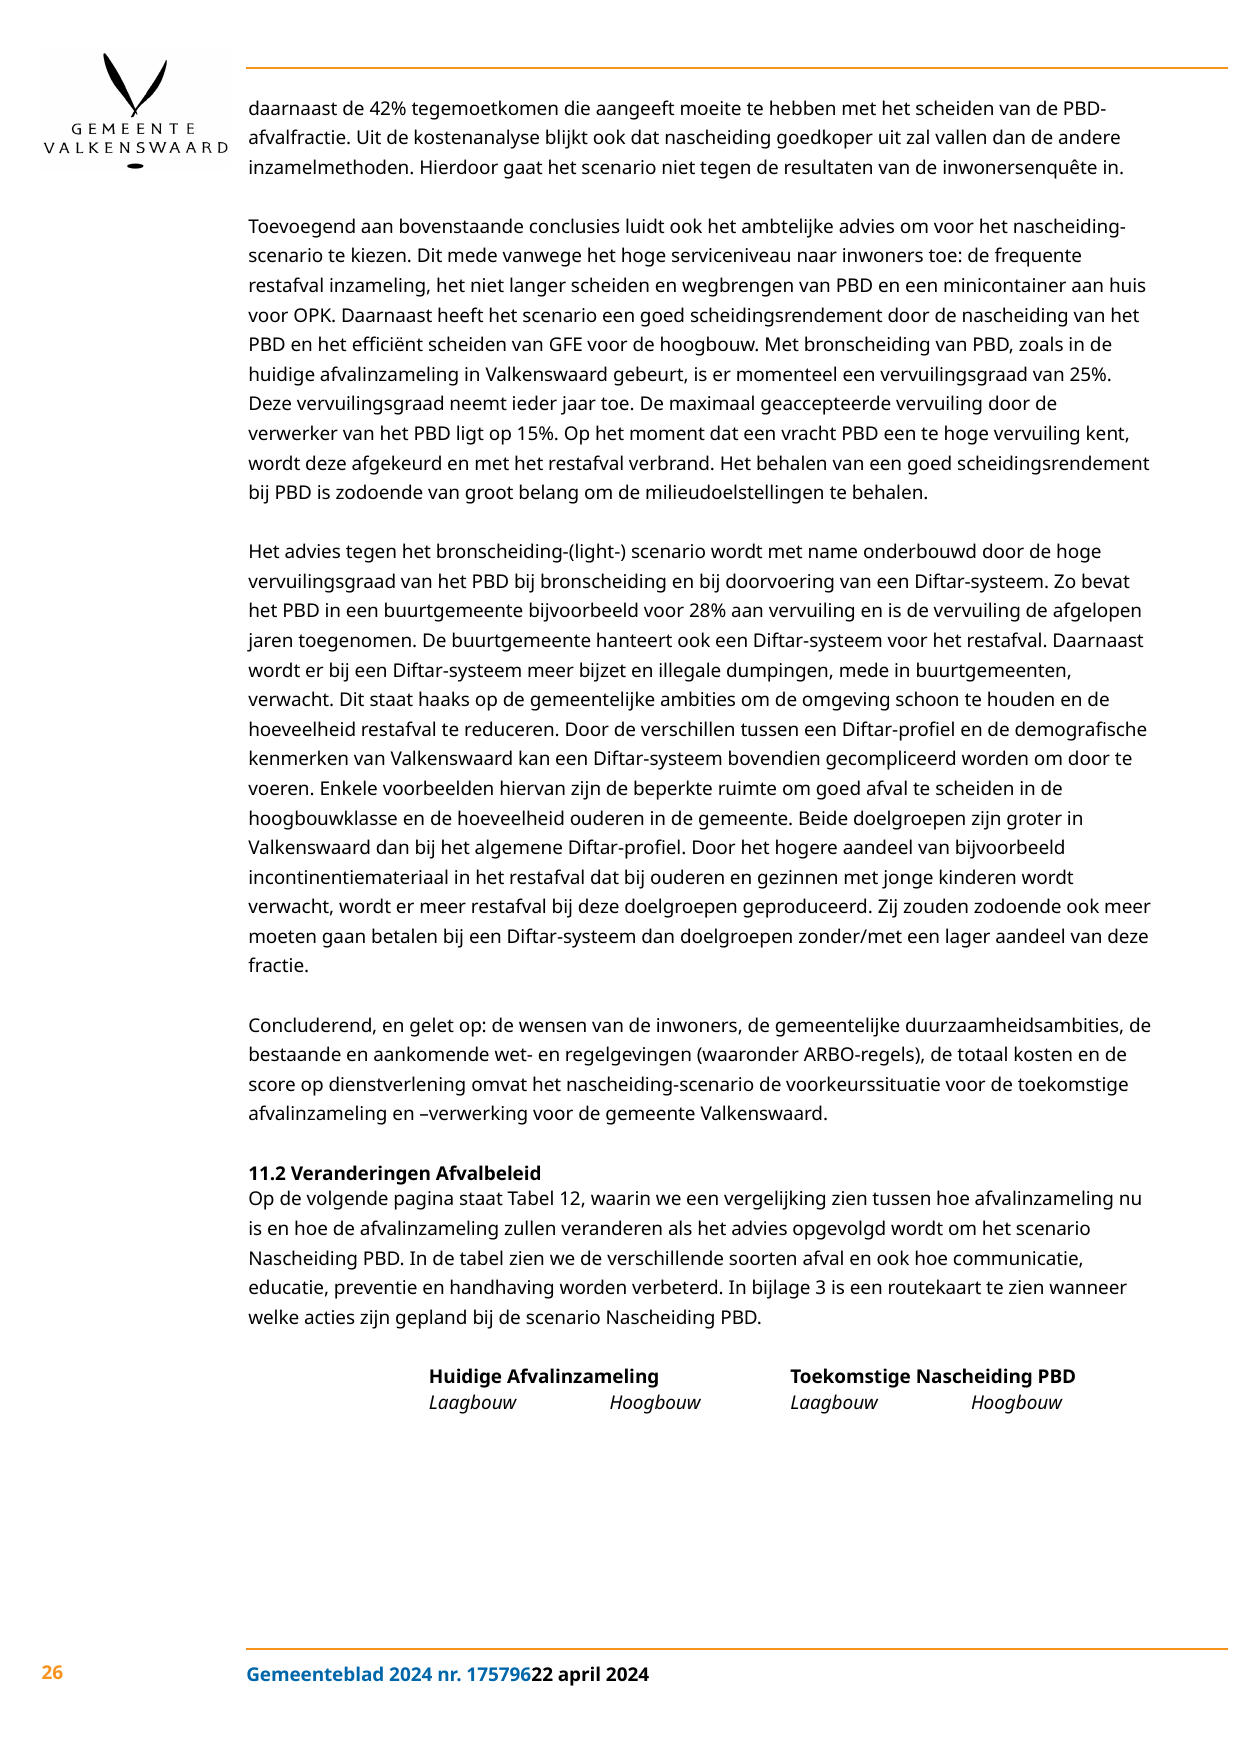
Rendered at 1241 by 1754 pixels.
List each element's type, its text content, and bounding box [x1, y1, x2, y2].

table_cell Laagbouw [429, 1389, 609, 1414]
table_cell Hoogbouw [971, 1389, 1152, 1414]
table_header [248, 1363, 429, 1389]
text daarnaast de 42% tegemoetkomen die aangeeft moeite te hebben met het scheiden van de PBD-afvalfractie. Uit de kostenanalyse blijkt ook dat nascheiding goedkoper uit zal vallen dan de andere inzamelmethoden. Hierdoor gaat het scenario niet tegen de resultaten van de inwonersenquête in. [248, 95, 1152, 180]
text Het advies tegen het bronscheiding-(light-) scenario wordt met name onderbouwd door de hoge vervuilingsgraad van het PBD bij bronscheiding en bij doorvoering van een Diftar-systeem. Zo bevat het PBD in een buurtgemeente bijvoorbeeld voor 28% aan vervuiling en is de vervuiling de afgelopen jaren toegenomen. De buurtgemeente hanteert ook een Diftar-systeem voor het restafval. Daarnaast wordt er bij een Diftar-systeem meer bijzet en illegale dumpingen, mede in buurtgemeenten, verwacht. Dit staat haaks op de gemeentelijke ambities om de omgeving schoon te houden en de hoeveelheid restafval te reduceren. Door de verschillen tussen een Diftar-profiel en de demografische kenmerken van Valkenswaard kan een Diftar-systeem bovendien gecompliceerd worden om door te voeren. Enkele voorbeelden hiervan zijn de beperkte ruimte om goed afval te scheiden in de hoogbouwklasse en de hoeveelheid ouderen in de gemeente. Beide doelgroepen zijn groter in Valkenswaard dan bij het algemene Diftar-profiel. Door het hogere aandeel van bijvoorbeeld incontinentiemateriaal in het restafval dat bij ouderen en gezinnen met jonge kinderen wordt verwacht, wordt er meer restafval bij deze doelgroepen geproduceerd. Zij zouden zodoende ook meer moeten gaan betalen bij een Diftar-systeem dan doelgroepen zonder/met een lager aandeel van deze fractie. [248, 538, 1152, 978]
text Concluderend, en gelet op: de wensen van de inwoners, de gemeentelijke duurzaamheidsambities, de bestaande en aankomende wet- en regelgevingen (waaronder ARBO-regels), de totaal kosten en de score op dienstverlening omvat het nascheiding-scenario de voorkeurssituatie voor de toekomstige afvalinzameling en –verwerking voor de gemeente Valkenswaard. [248, 1012, 1152, 1126]
text 11.2 Veranderingen Afvalbeleid [248, 1160, 1152, 1186]
table_header Toekomstige Nascheiding PBD [790, 1363, 1152, 1389]
table_cell [248, 1389, 429, 1414]
table_cell Laagbouw [790, 1389, 971, 1414]
picture [41, 47, 231, 172]
table_header Huidige Afvalinzameling [429, 1363, 790, 1389]
text Toevoegend aan bovenstaande conclusies luidt ook het ambtelijke advies om voor het nascheiding-scenario te kiezen. Dit mede vanwege het hoge serviceniveau naar inwoners toe: de frequente restafval inzameling, het niet langer scheiden en wegbrengen van PBD en een minicontainer aan huis voor OPK. Daarnaast heeft het scenario een goed scheidingsrendement door de nascheiding van het PBD en het efficiënt scheiden van GFE voor de hoogbouw. Met bronscheiding van PBD, zoals in de huidige afvalinzameling in Valkenswaard gebeurt, is er momenteel een vervuilingsgraad van 25%. Deze vervuilingsgraad neemt ieder jaar toe. De maximaal geaccepteerde vervuiling door de verwerker van het PBD ligt op 15%. Op het moment dat een vracht PBD een te hoge vervuiling kent, wordt deze afgekeurd en met het restafval verbrand. Het behalen van een goed scheidingsrendement bij PBD is zodoende van groot belang om de milieudoelstellingen te behalen. [248, 213, 1152, 505]
text Op de volgende pagina staat Tabel 12, waarin we een vergelijking zien tussen hoe afvalinzameling nu is en hoe de afvalinzameling zullen veranderen als het advies opgevolgd wordt om het scenario Nascheiding PBD. In de tabel zien we de verschillende soorten afval en ook hoe communicatie, educatie, preventie en handhaving worden verbeterd. In bijlage 3 is een routekaart te zien wanneer welke acties zijn gepland bij de scenario Nascheiding PBD. [248, 1186, 1152, 1329]
table_cell Hoogbouw [609, 1389, 790, 1414]
